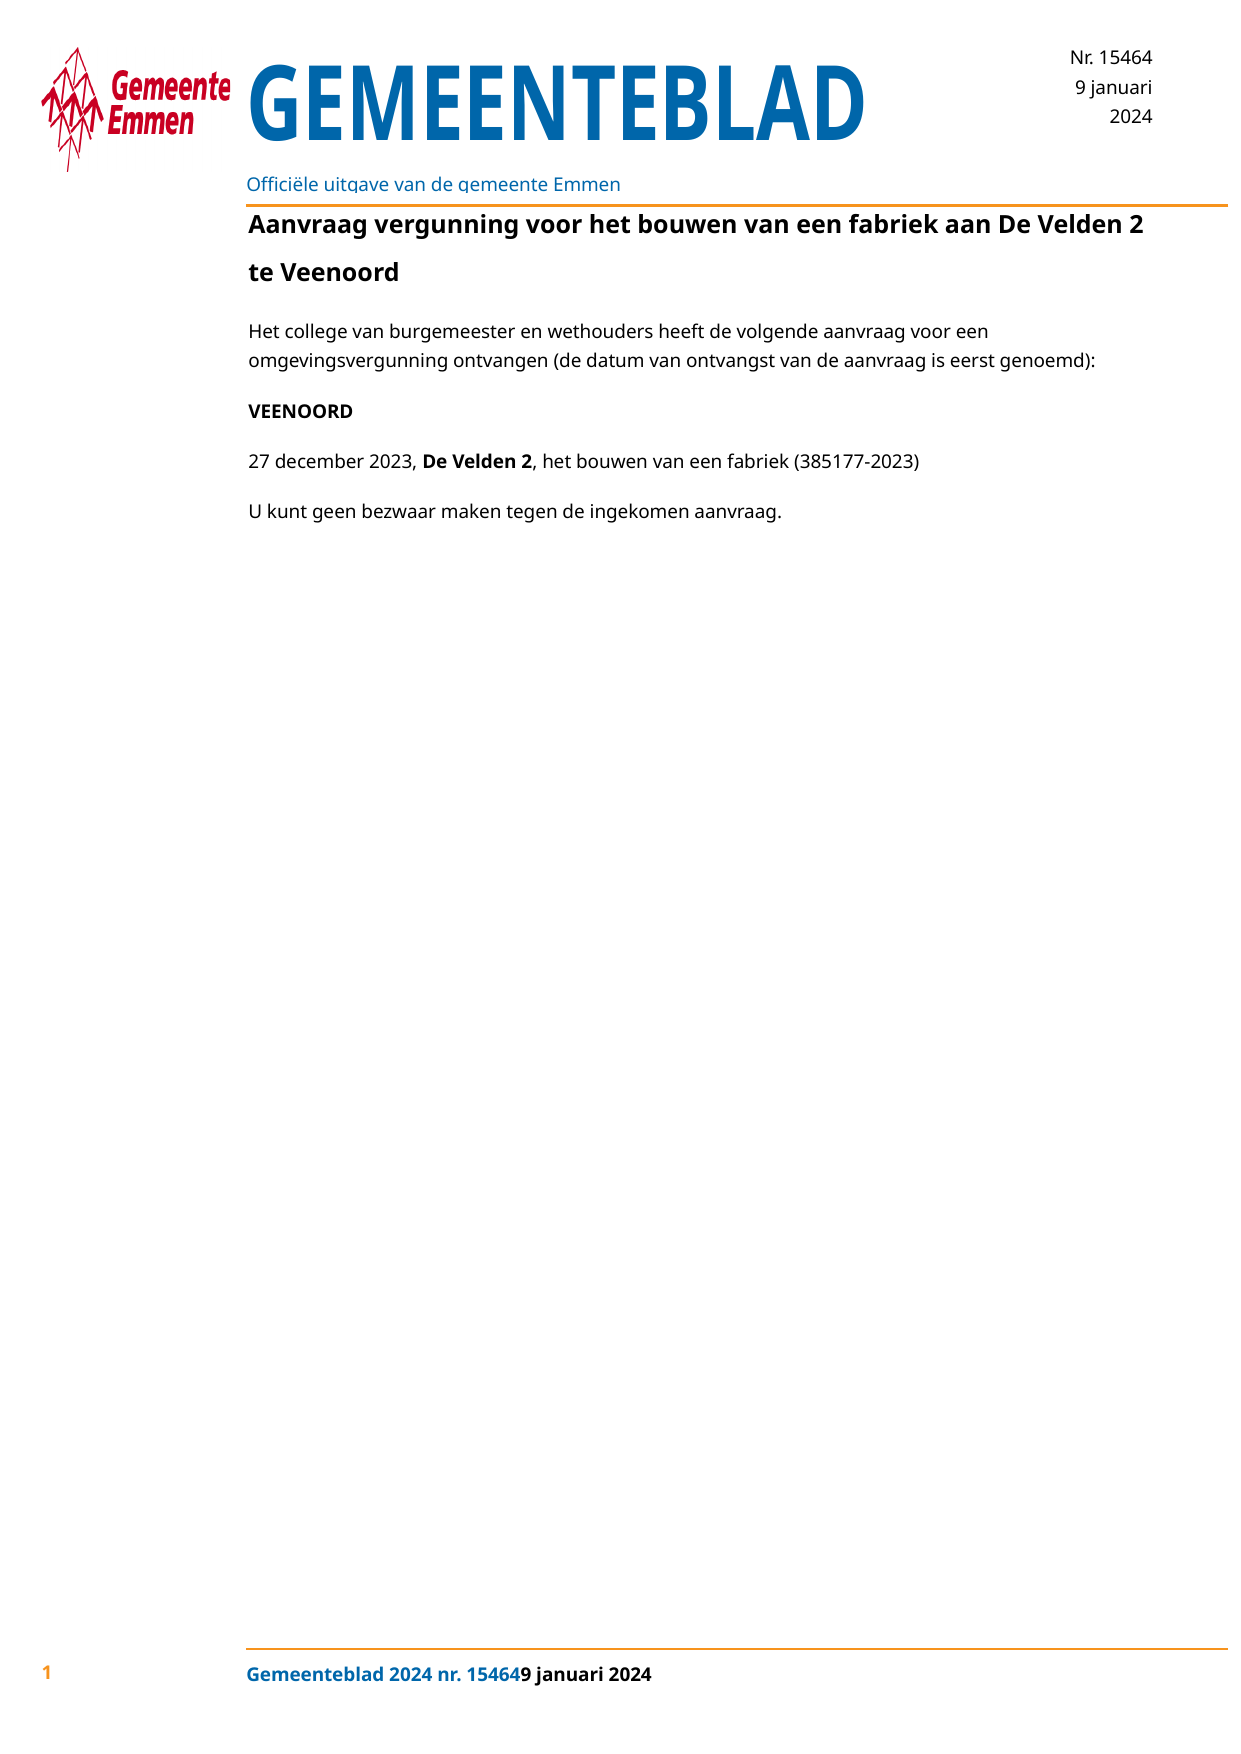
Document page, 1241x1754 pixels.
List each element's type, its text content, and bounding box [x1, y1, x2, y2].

text VEENOORD [248, 398, 1152, 424]
text U kunt geen bezwaar maken tegen de ingekomen aanvraag. [248, 499, 1152, 524]
text 27 december 2023, De Velden 2, het bouwen van een fabriek (385177-2023) [248, 448, 1152, 474]
picture [41, 47, 231, 172]
text Aanvraag vergunning voor het bouwen van een fabriek aan De Velden 2 te Veenoord [248, 207, 1152, 288]
text Het college van burgemeester en wethouders heeft de volgende aanvraag voor een omgevingsvergunning ontvangen (de datum van ontvangst van de aanvraag is eerst genoemd): [248, 318, 1152, 373]
